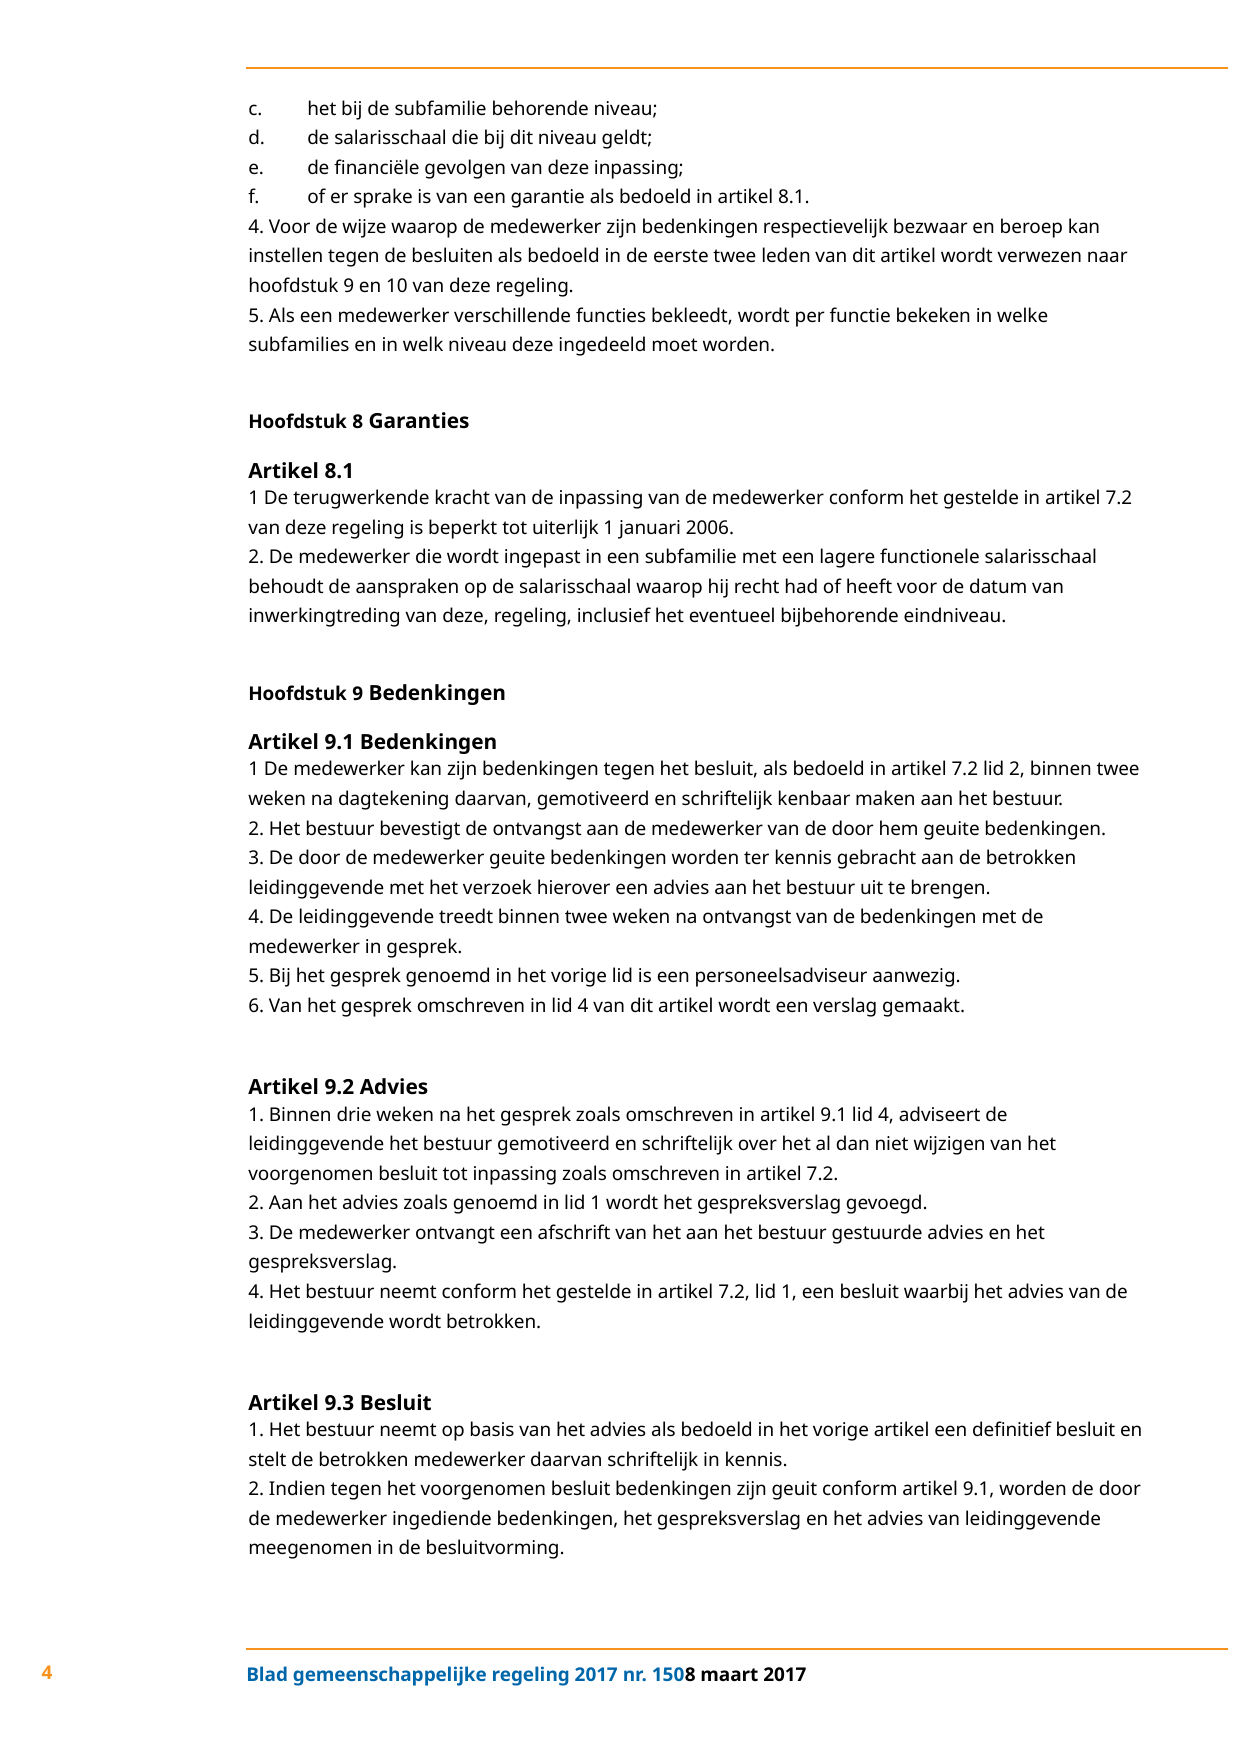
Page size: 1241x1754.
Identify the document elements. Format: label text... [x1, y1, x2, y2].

list de salarisschaal die bij dit niveau geldt; [248, 124, 1152, 150]
text 5. Als een medewerker verschillende functies bekleedt, wordt per functie bekeken in welke subfamilies en in welk niveau deze ingedeeld moet worden. [248, 302, 1152, 357]
text 3. De medewerker ontvangt een afschrift van het aan het bestuur gestuurde advies en het gespreksverslag. [248, 1219, 1152, 1274]
text 5. Bij het gesprek genoemd in het vorige lid is een personeelsadviseur aanwezig. [248, 963, 1152, 988]
text 1 De medewerker kan zijn bedenkingen tegen het besluit, als bedoeld in artikel 7.2 lid 2, binnen twee weken na dagtekening daarvan, gemotiveerd en schriftelijk kenbaar maken aan het bestuur. [248, 756, 1152, 811]
text 2. Het bestuur bevestigt de ontvangst aan de medewerker van de door hem geuite bedenkingen. [248, 815, 1152, 841]
text 1 De terugwerkende kracht van de inpassing van de medewerker conform het gestelde in artikel 7.2 van deze regeling is beperkt tot uiterlijk 1 januari 2006. [248, 484, 1152, 540]
text Hoofdstuk 8 Garanties [248, 407, 1152, 435]
text 2. De medewerker die wordt ingepast in een subfamilie met een lagere functionele salarisschaal behoudt de aanspraken op de salarisschaal waarop hij recht had of heeft voor de datum van inwerkingtreding van deze, regeling, inclusief het eventueel bijbehorende eindniveau. [248, 543, 1152, 628]
list of er sprake is van een garantie als bedoeld in artikel 8.1. [248, 183, 1152, 209]
text Artikel 9.2 Advies [248, 1072, 1152, 1101]
text Artikel 9.3 Besluit [248, 1388, 1152, 1416]
text Hoofdstuk 9 Bedenkingen [248, 678, 1152, 706]
text 4. Het bestuur neemt conform het gestelde in artikel 7.2, lid 1, een besluit waarbij het advies van de leidinggevende wordt betrokken. [248, 1278, 1152, 1333]
text 2. Indien tegen het voorgenomen besluit bedenkingen zijn geuit conform artikel 9.1, worden de door de medewerker ingediende bedenkingen, het gespreksverslag en het advies van leidinggevende meegenomen in de besluitvorming. [248, 1475, 1152, 1560]
text 4. De leidinggevende treedt binnen twee weken na ontvangst van de bedenkingen met de medewerker in gesprek. [248, 903, 1152, 959]
text 4. Voor de wijze waarop de medewerker zijn bedenkingen respectievelijk bezwaar en beroep kan instellen tegen de besluiten als bedoeld in de eerste twee leden van dit artikel wordt verwezen naar hoofdstuk 9 en 10 van deze regeling. [248, 213, 1152, 298]
text Artikel 9.1 Bedenkingen [248, 727, 1152, 756]
text leidinggevende het bestuur gemotiveerd en schriftelijk over het al dan niet wijzigen van het voorgenomen besluit tot inpassing zoals omschreven in artikel 7.2. [248, 1130, 1152, 1186]
text 1. Binnen drie weken na het gesprek zoals omschreven in artikel 9.1 lid 4, adviseert de [248, 1101, 1152, 1126]
text 2. Aan het advies zoals genoemd in lid 1 wordt het gespreksverslag gevoegd. [248, 1189, 1152, 1215]
text 1. Het bestuur neemt op basis van het advies als bedoeld in het vorige artikel een definitief besluit en stelt de betrokken medewerker daarvan schriftelijk in kennis. [248, 1416, 1152, 1472]
picture [41, 47, 231, 172]
list de financiële gevolgen van deze inpassing; [248, 154, 1152, 180]
list het bij de subfamilie behorende niveau; [248, 95, 1152, 121]
text 6. Van het gesprek omschreven in lid 4 van dit artikel wordt een verslag gemaakt. [248, 992, 1152, 1018]
text Artikel 8.1 [248, 456, 1152, 484]
text 3. De door de medewerker geuite bedenkingen worden ter kennis gebracht aan de betrokken leidinggevende met het verzoek hierover een advies aan het bestuur uit te brengen. [248, 844, 1152, 900]
